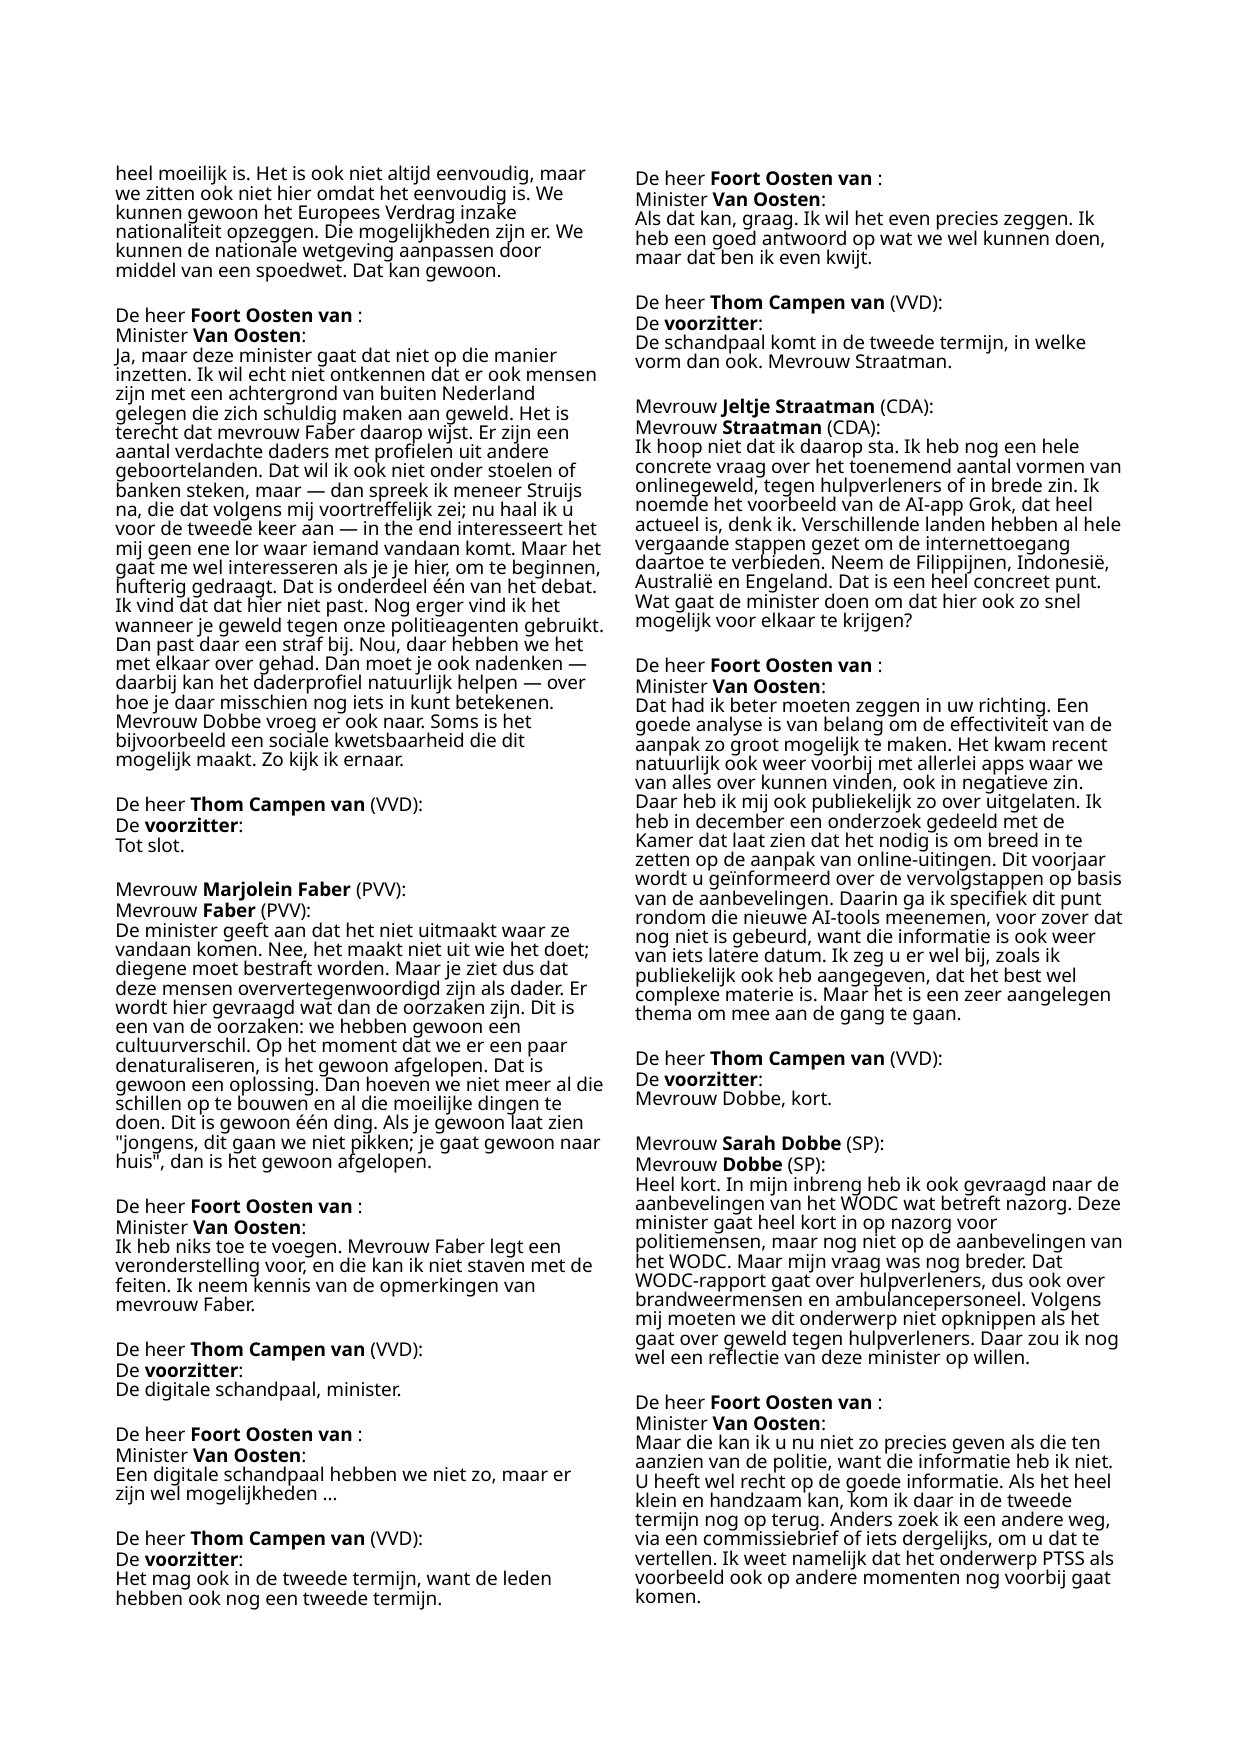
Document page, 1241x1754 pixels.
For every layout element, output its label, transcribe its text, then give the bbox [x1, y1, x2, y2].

text Mevrouw Marjolein Faber (PVV): [115, 877, 605, 902]
text De minister geeft aan dat het niet uitmaakt waar ze vandaan komen. Nee, het maakt niet uit wie het doet; diegene moet bestraft worden. Maar je ziet dus dat deze mensen oververtegenwoordigd zijn als dader. Er wordt hier gevraagd wat dan de oorzaken zijn. Dit is een van de oorzaken: we hebben gewoon een cultuurverschil. Op het moment dat we er een paar denaturaliseren, is het gewoon afgelopen. Dat is gewoon een oplossing. Dan hoeven we niet meer al die schillen op te bouwen en al die moeilijke dingen te doen. Dit is gewoon één ding. Als je gewoon laat zien "jongens, dit gaan we niet pikken; je gaat gewoon naar huis", dan is het gewoon afgelopen. [115, 922, 605, 1172]
text Het mag ook in de tweede termijn, want de leden hebben ook nog een tweede termijn. [115, 1570, 605, 1609]
text De heer Thom Campen van (VVD): [115, 792, 605, 817]
text Een digitale schandpaal hebben we niet zo, maar er zijn wel mogelijkheden … [115, 1466, 605, 1504]
text De heer Foort Oosten van : [115, 1421, 605, 1447]
text Ik hoop niet dat ik daarop sta. Ik heb nog een hele concrete vraag over het toenemend aantal vormen van onlinegeweld, tegen hulpverleners of in brede zin. Ik noemde het voorbeeld van de AI-app Grok, dat heel actueel is, denk ik. Verschillende landen hebben al hele vergaande stappen gezet om de internettoegang daartoe te verbieden. Neem de Filippijnen, Indonesië, Australië en Engeland. Dat is een heel concreet punt. Wat gaat de minister doen om dat hier ook zo snel mogelijk voor elkaar te krijgen? [635, 438, 1125, 631]
text Mevrouw Dobbe, kort. [635, 1090, 1125, 1110]
text De heer Thom Campen van (VVD): [115, 1525, 605, 1551]
text De heer Foort Oosten van : [115, 302, 605, 327]
text De voorzitter: [635, 1071, 1125, 1090]
text Dat had ik beter moeten zeggen in uw richting. Een goede analyse is van belang om de effectiviteit van de aanpak zo groot mogelijk te maken. Het kwam recent natuurlijk ook weer voorbij met allerlei apps waar we van alles over kunnen vinden, ook in negatieve zin. Daar heb ik mij ook publiekelijk zo over uitgelaten. Ik heb in december een onderzoek gedeeld met de Kamer dat laat zien dat het nodig is om breed in te zetten op de aanpak van online-uitingen. Dit voorjaar wordt u geïnformeerd over de vervolgstappen op basis van de aanbevelingen. Daarin ga ik specifiek dit punt rondom die nieuwe AI-tools meenemen, voor zover dat nog niet is gebeurd, want die informatie is ook weer van iets latere datum. Ik zeg u er wel bij, zoals ik publiekelijk ook heb aangegeven, dat het best wel complexe materie is. Maar het is een zeer aangelegen thema om mee aan de gang te gaan. [635, 697, 1125, 1024]
text Tot slot. [115, 837, 605, 856]
text De heer Thom Campen van (VVD): [635, 289, 1125, 315]
text Minister Van Oosten: [635, 678, 1125, 697]
text Ik heb niks toe te voegen. Mevrouw Faber legt een veronderstelling voor, en die kan ik niet staven met de feiten. Ik neem kennis van de opmerkingen van mevrouw Faber. [115, 1238, 605, 1315]
text Mevrouw Faber (PVV): [115, 902, 605, 922]
text Ja, maar deze minister gaat dat niet op die manier inzetten. Ik wil echt niet ontkennen dat er ook mensen zijn met een achtergrond van buiten Nederland gelegen die zich schuldig maken aan geweld. Het is terecht dat mevrouw Faber daarop wijst. Er zijn een aantal verdachte daders met profielen uit andere geboortelanden. Dat wil ik ook niet onder stoelen of banken steken, maar — dan spreek ik meneer Struijs na, die dat volgens mij voortreffelijk zei; nu haal ik u voor de tweede keer aan — in the end interesseert het mij geen ene lor waar iemand vandaan komt. Maar het gaat me wel interesseren als je je hier, om te beginnen, hufterig gedraagt. Dat is onderdeel één van het debat. Ik vind dat dat hier niet past. Nog erger vind ik het wanneer je geweld tegen onze politieagenten gebruikt. Dan past daar een straf bij. Nou, daar hebben we het met elkaar over gehad. Dan moet je ook nadenken — daarbij kan het daderprofiel natuurlijk helpen — over hoe je daar misschien nog iets in kunt betekenen. Mevrouw Dobbe vroeg er ook naar. Soms is het bijvoorbeeld een sociale kwetsbaarheid die dit mogelijk maakt. Zo kijk ik ernaar. [115, 347, 605, 771]
text Minister Van Oosten: [115, 1219, 605, 1238]
text Als dat kan, graag. Ik wil het even precies zeggen. Ik heb een goed antwoord op wat we wel kunnen doen, maar dat ben ik even kwijt. [635, 210, 1125, 268]
text Heel kort. In mijn inbreng heb ik ook gevraagd naar de aanbevelingen van het WODC wat betreft nazorg. Deze minister gaat heel kort in op nazorg voor politiemensen, maar nog niet op de aanbevelingen van het WODC. Maar mijn vraag was nog breder. Dat WODC-rapport gaat over hulpverleners, dus ook over brandweermensen en ambulancepersoneel. Volgens mij moeten we dit onderwerp niet opknippen als het gaat over geweld tegen hulpverleners. Daar zou ik nog wel een reflectie van deze minister op willen. [635, 1176, 1125, 1368]
text De voorzitter: [115, 817, 605, 837]
text De schandpaal komt in de tweede termijn, in welke vorm dan ook. Mevrouw Straatman. [635, 334, 1125, 373]
text Minister Van Oosten: [635, 1415, 1125, 1434]
text De voorzitter: [115, 1551, 605, 1570]
text Minister Van Oosten: [115, 327, 605, 347]
text Maar die kan ik u nu niet zo precies geven als die ten aanzien van de politie, want die informatie heb ik niet. U heeft wel recht op de goede informatie. Als het heel klein en handzaam kan, kom ik daar in de tweede termijn nog op terug. Anders zoek ik een andere weg, via een commissiebrief of iets dergelijks, om u dat te vertellen. Ik weet namelijk dat het onderwerp PTSS als voorbeeld ook op andere momenten nog voorbij gaat komen. [635, 1434, 1125, 1607]
text De digitale schandpaal, minister. [115, 1381, 605, 1400]
text Mevrouw Straatman (CDA): [635, 419, 1125, 438]
text Mevrouw Sarah Dobbe (SP): [635, 1131, 1125, 1156]
text De heer Foort Oosten van : [635, 1389, 1125, 1415]
text Minister Van Oosten: [115, 1447, 605, 1466]
text Minister Van Oosten: [635, 191, 1125, 210]
text Mevrouw Jeltje Straatman (CDA): [635, 393, 1125, 419]
text De voorzitter: [635, 315, 1125, 334]
text De heer Foort Oosten van : [635, 165, 1125, 191]
text De heer Foort Oosten van : [635, 652, 1125, 678]
text De heer Foort Oosten van : [115, 1193, 605, 1219]
text De voorzitter: [115, 1362, 605, 1381]
text Mevrouw Dobbe (SP): [635, 1156, 1125, 1176]
text De heer Thom Campen van (VVD): [635, 1045, 1125, 1071]
text heel moeilijk is. Het is ook niet altijd eenvoudig, maar we zitten ook niet hier omdat het eenvoudig is. We kunnen gewoon het Europees Verdrag inzake nationaliteit opzeggen. Die mogelijkheden zijn er. We kunnen de nationale wetgeving aanpassen door middel van een spoedwet. Dat kan gewoon. [115, 165, 605, 281]
text De heer Thom Campen van (VVD): [115, 1336, 605, 1362]
